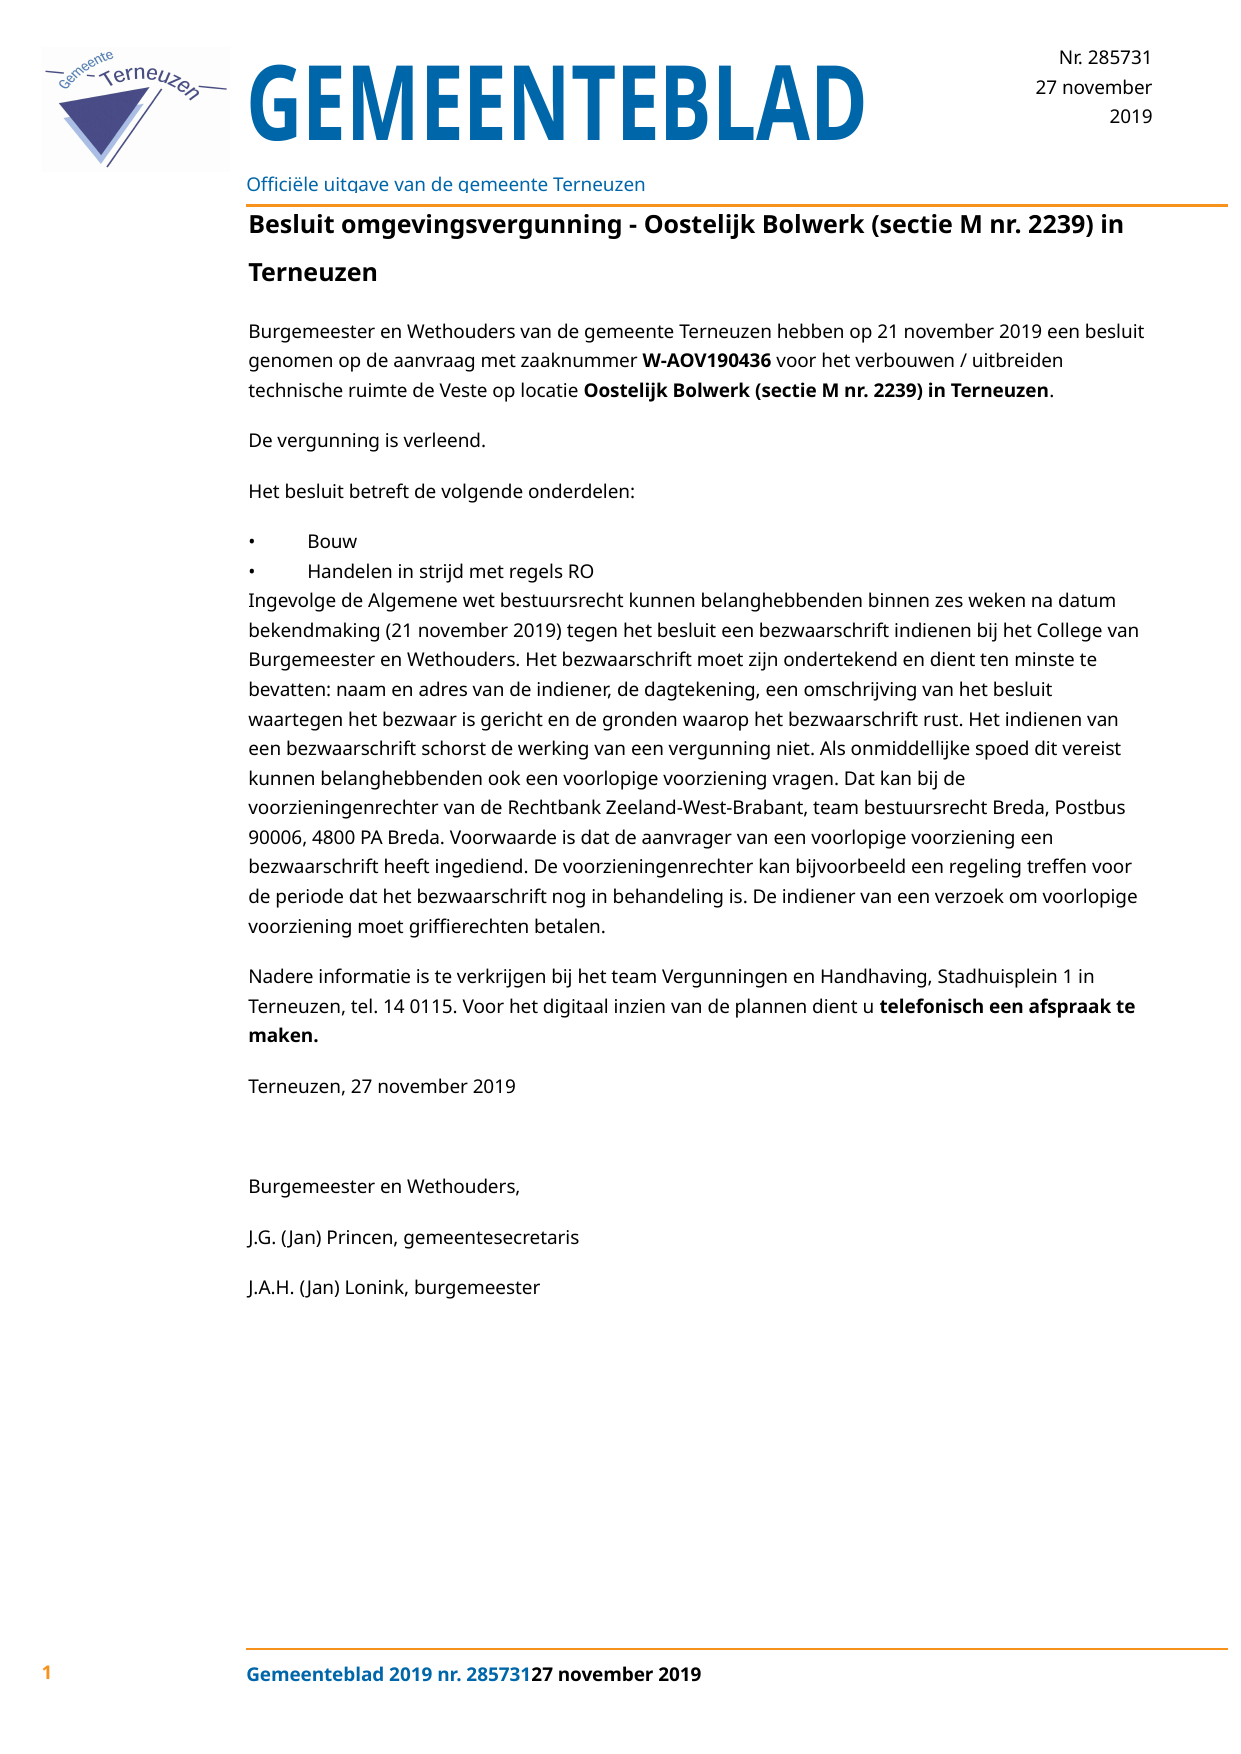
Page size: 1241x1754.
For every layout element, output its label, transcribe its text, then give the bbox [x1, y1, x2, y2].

text Burgemeester en Wethouders, [248, 1174, 1152, 1199]
list Handelen in strijd met regels RO [248, 558, 1152, 584]
text De vergunning is verleend. [248, 427, 1152, 453]
text Nadere informatie is te verkrijgen bij het team Vergunningen en Handhaving, Stadhuisplein 1 in Terneuzen, tel. 14 0115. Voor het digitaal inzien van de plannen dient u telefonisch een afspraak te maken. [248, 963, 1152, 1048]
picture [41, 47, 231, 172]
text Besluit omgevingsvergunning - Oostelijk Bolwerk (sectie M nr. 2239) in Terneuzen [248, 207, 1152, 288]
text J.A.H. (Jan) Lonink, burgemeester [248, 1274, 1152, 1300]
text Burgemeester en Wethouders van de gemeente Terneuzen hebben op 21 november 2019 een besluit genomen op de aanvraag met zaaknummer W-AOV190436 voor het verbouwen / uitbreiden technische ruimte de Veste op locatie Oostelijk Bolwerk (sectie M nr. 2239) in Terneuzen. [248, 318, 1152, 403]
text Het besluit betreft de volgende onderdelen: [248, 478, 1152, 504]
list Bouw [248, 528, 1152, 554]
text Ingevolge de Algemene wet bestuursrecht kunnen belanghebbenden binnen zes weken na datum bekendmaking (21 november 2019) tegen het besluit een bezwaarschrift indienen bij het College van Burgemeester en Wethouders. Het bezwaarschrift moet zijn ondertekend en dient ten minste te bevatten: naam en adres van de indiener, de dagtekening, een omschrijving van het besluit waartegen het bezwaar is gericht en de gronden waarop het bezwaarschrift rust. Het indienen van een bezwaarschrift schorst de werking van een vergunning niet. Als onmiddellijke spoed dit vereist kunnen belanghebbenden ook een voorlopige voorziening vragen. Dat kan bij de voorzieningenrechter van de Rechtbank Zeeland-West-Brabant, team bestuursrecht Breda, Postbus 90006, 4800 PA Breda. Voorwaarde is dat de aanvrager van een voorlopige voorziening een bezwaarschrift heeft ingediend. De voorzieningenrechter kan bijvoorbeeld een regeling treffen voor de periode dat het bezwaarschrift nog in behandeling is. De indiener van een verzoek om voorlopige voorziening moet griffierechten betalen. [248, 587, 1152, 939]
text J.G. (Jan) Princen, gemeentesecretaris [248, 1224, 1152, 1250]
text Terneuzen, 27 november 2019 [248, 1073, 1152, 1099]
